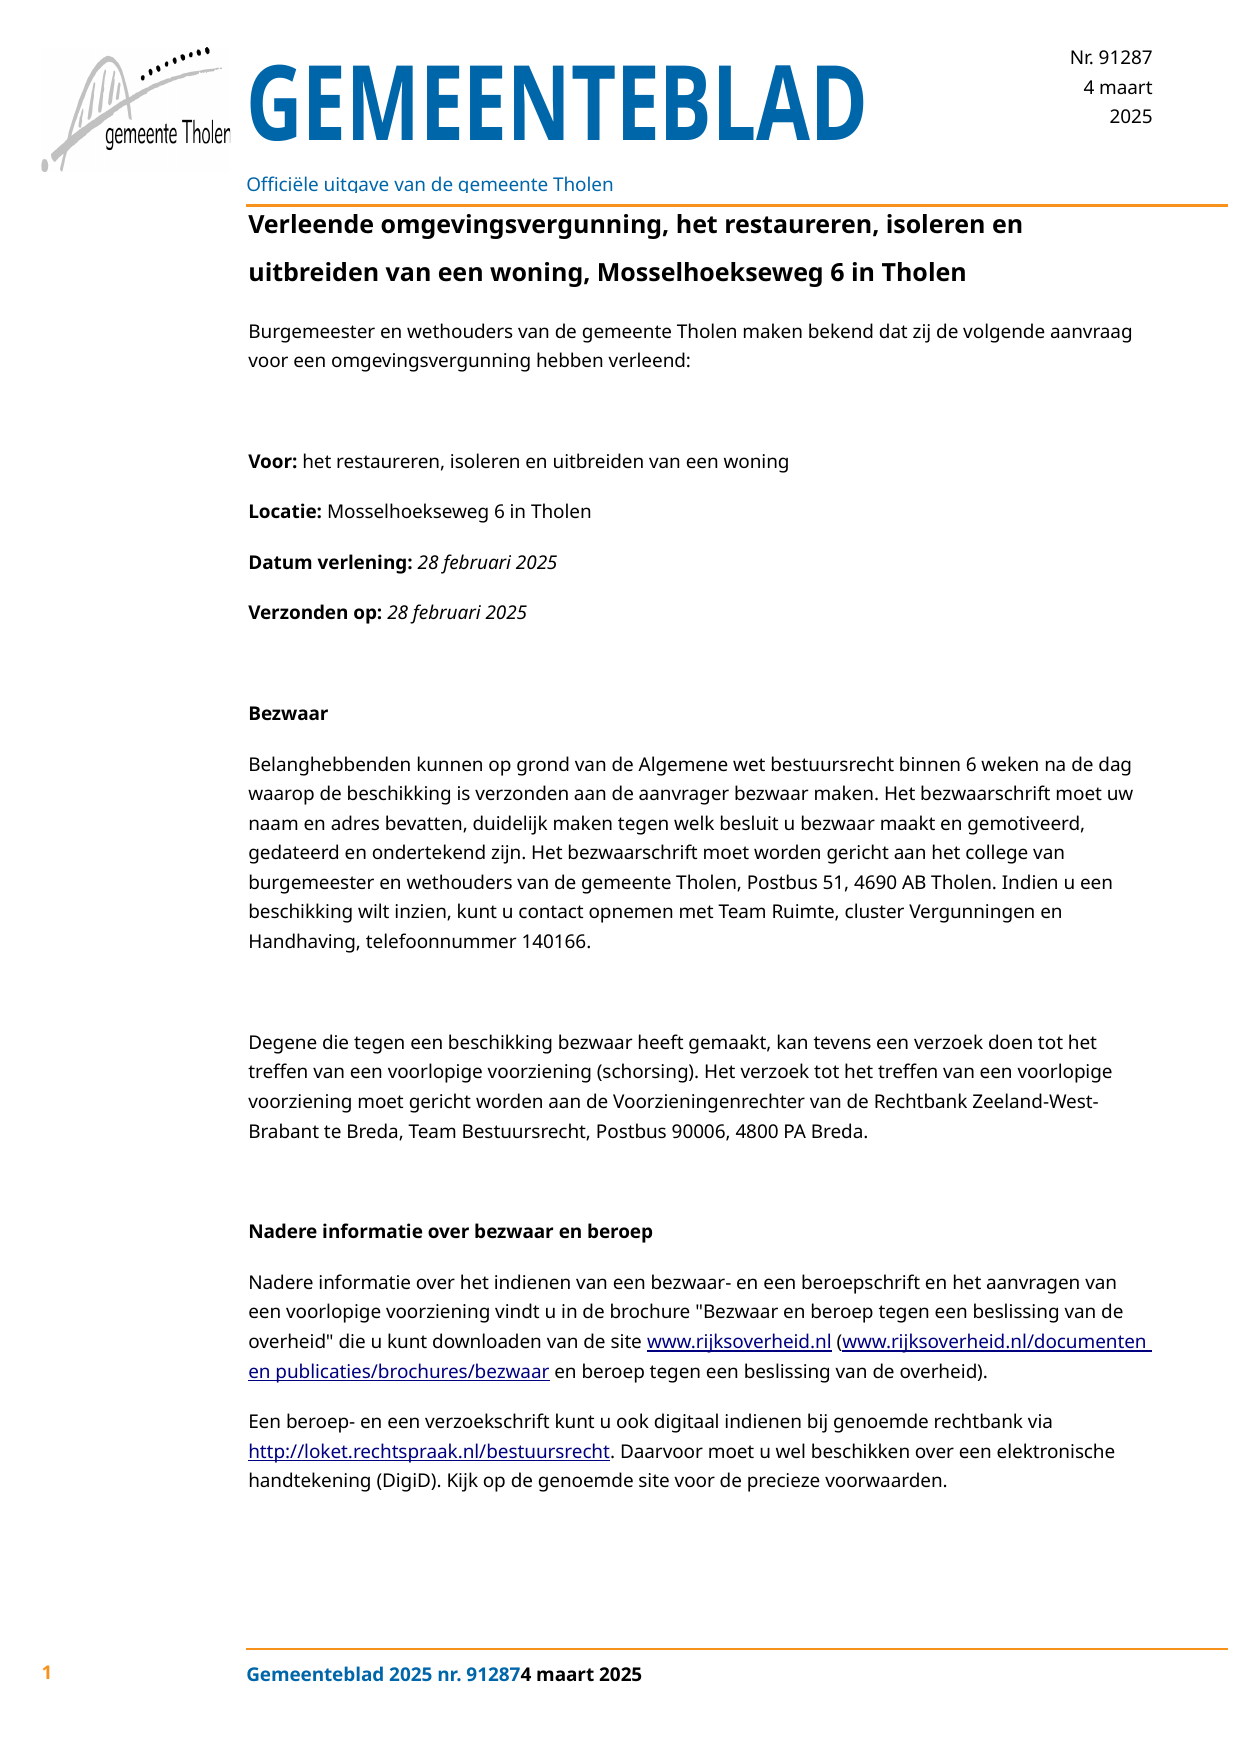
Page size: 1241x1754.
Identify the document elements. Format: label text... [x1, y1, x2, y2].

picture [41, 47, 231, 172]
text Bezwaar [248, 700, 1152, 726]
text Verleende omgevingsvergunning, het restaureren, isoleren en uitbreiden van een woning, Mosselhoekseweg 6 in Tholen [248, 207, 1152, 288]
text Datum verlening: 28 februari 2025 [248, 549, 1152, 575]
text Belanghebbenden kunnen op grond van de Algemene wet bestuursrecht binnen 6 weken na de dag waarop de beschikking is verzonden aan de aanvrager bezwaar maken. Het bezwaarschrift moet uw naam en adres bevatten, duidelijk maken tegen welk besluit u bezwaar maakt en gemotiveerd, gedateerd en ondertekend zijn. Het bezwaarschrift moet worden gericht aan het college van burgemeester en wethouders van de gemeente Tholen, Postbus 51, 4690 AB Tholen. Indien u een beschikking wilt inzien, kunt u contact opnemen met Team Ruimte, cluster Vergunningen en Handhaving, telefoonnummer 140166. [248, 751, 1152, 954]
text Degene die tegen een beschikking bezwaar heeft gemaakt, kan tevens een verzoek doen tot het treffen van een voorlopige voorziening (schorsing). Het verzoek tot het treffen van een voorlopige voorziening moet gericht worden aan de Voorzieningenrechter van de Rechtbank Zeeland-West-Brabant te Breda, Team Bestuursrecht, Postbus 90006, 4800 PA Breda. [248, 1029, 1152, 1144]
text Nadere informatie over bezwaar en beroep [248, 1219, 1152, 1244]
text Verzonden op: 28 februari 2025 [248, 599, 1152, 625]
text Burgemeester en wethouders van de gemeente Tholen maken bekend dat zij de volgende aanvraag voor een omgevingsvergunning hebben verleend: [248, 318, 1152, 373]
text Een beroep- en een verzoekschrift kunt u ook digitaal indienen bij genoemde rechtbank via http://loket.rechtspraak.nl/bestuursrecht. Daarvoor moet u wel beschikken over een elektronische handtekening (DigiD). Kijk op de genoemde site voor de precieze voorwaarden. [248, 1408, 1152, 1493]
text Voor: het restaureren, isoleren en uitbreiden van een woning [248, 448, 1152, 474]
text Nadere informatie over het indienen van een bezwaar- en een beroepschrift en het aanvragen van een voorlopige voorziening vindt u in de brochure "Bezwaar en beroep tegen een beslissing van de overheid" die u kunt downloaden van de site www.rijksoverheid.nl (www.rijksoverheid.nl/documenten en publicaties/brochures/bezwaar en beroep tegen een beslissing van de overheid). [248, 1269, 1152, 1384]
text Locatie: Mosselhoekseweg 6 in Tholen [248, 499, 1152, 524]
